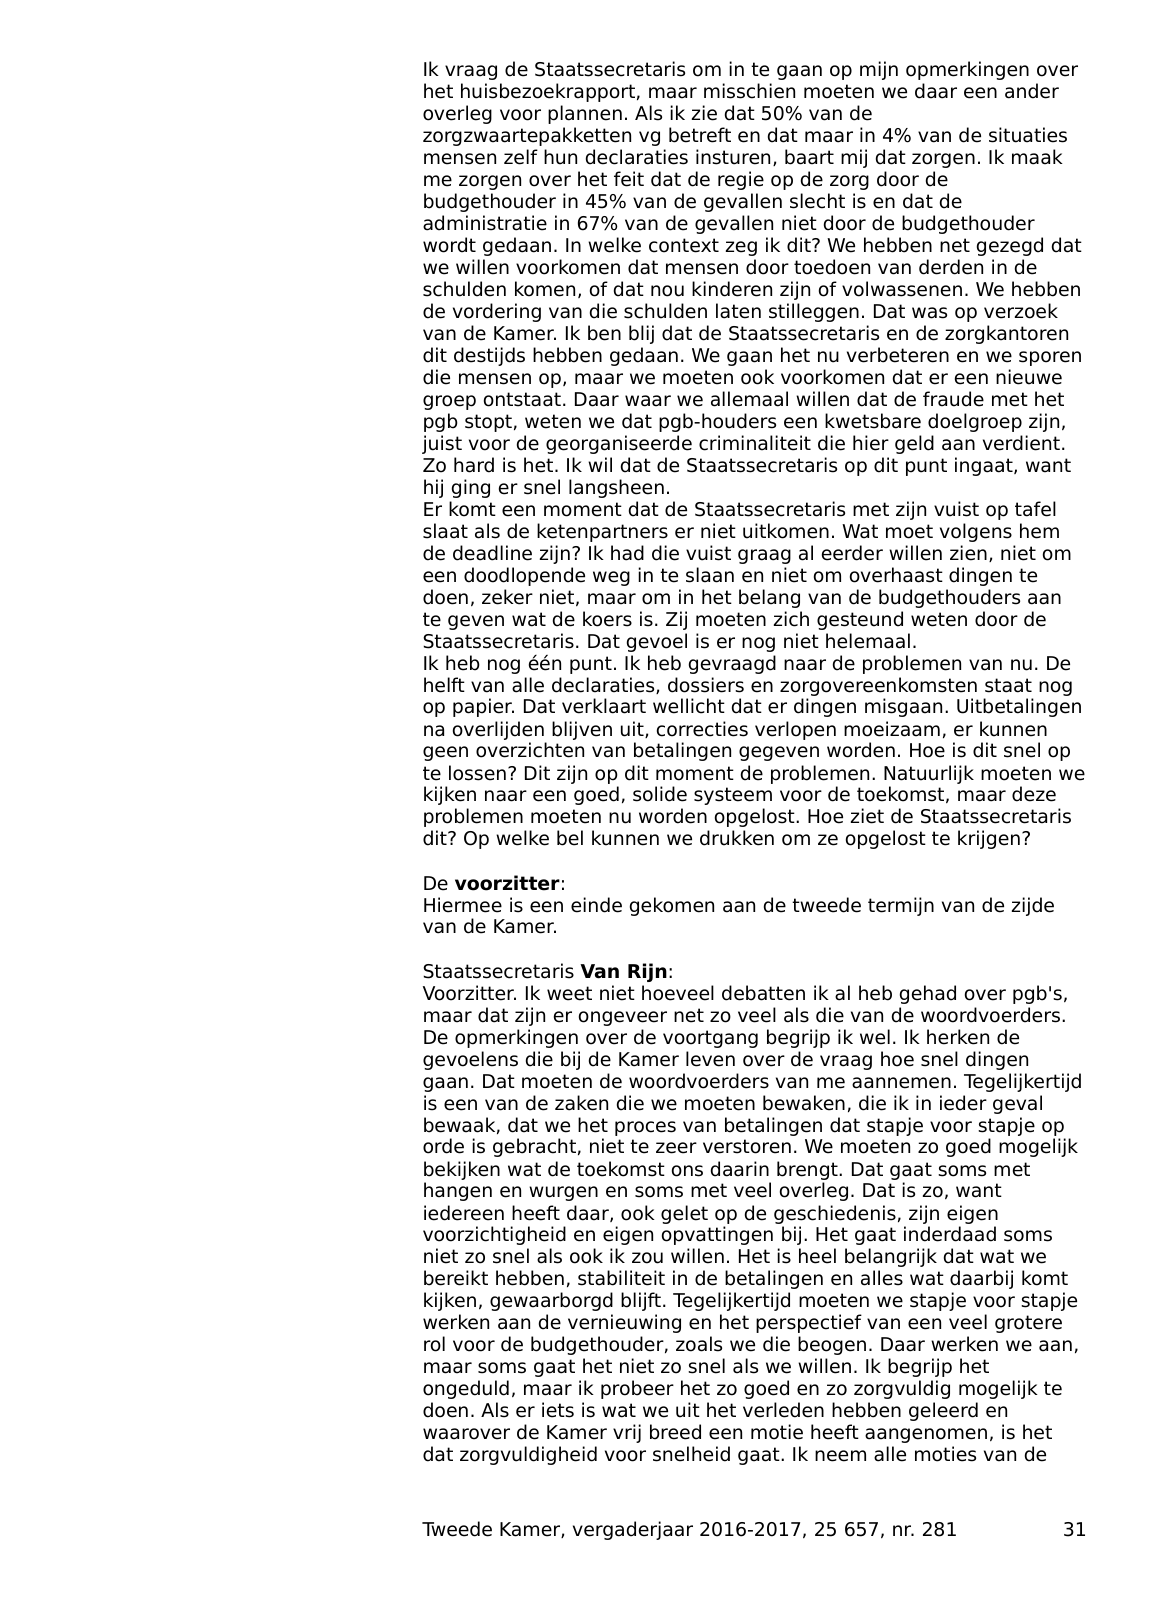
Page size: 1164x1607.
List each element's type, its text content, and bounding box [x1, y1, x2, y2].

text Hiermee is een einde gekomen aan de tweede termijn van de zijde van de Kamer. [422, 894, 1087, 938]
text Ik vraag de Staatssecretaris om in te gaan op mijn opmerkingen over het huisbezoekrapport, maar misschien moeten we daar een ander overleg voor plannen. Als ik zie dat 50% van de zorgzwaartepakketten vg betreft en dat maar in 4% van de situaties mensen zelf hun declaraties insturen, baart mij dat zorgen. Ik maak me zorgen over het feit dat de regie op de zorg door de budgethouder in 45% van de gevallen slecht is en dat de administratie in 67% van de gevallen niet door de budgethouder wordt gedaan. In welke context zeg ik dit? We hebben net gezegd dat we willen voorkomen dat mensen door toedoen van derden in de schulden komen, of dat nou kinderen zijn of volwassenen. We hebben de vordering van die schulden laten stilleggen. Dat was op verzoek van de Kamer. Ik ben blij dat de Staatssecretaris en de zorgkantoren dit destijds hebben gedaan. We gaan het nu verbeteren en we sporen die mensen op, maar we moeten ook voorkomen dat er een nieuwe groep ontstaat. Daar waar we allemaal willen dat de fraude met het pgb stopt, weten we dat pgb-houders een kwetsbare doelgroep zijn, juist voor de georganiseerde criminaliteit die hier geld aan verdient. Zo hard is het. Ik wil dat de Staatssecretaris op dit punt ingaat, want hij ging er snel langsheen. [422, 59, 1087, 499]
text Ik heb nog één punt. Ik heb gevraagd naar de problemen van nu. De helft van alle declaraties, dossiers en zorgovereenkomsten staat nog op papier. Dat verklaart wellicht dat er dingen misgaan. Uitbetalingen na overlijden blijven uit, correcties verlopen moeizaam, er kunnen geen overzichten van betalingen gegeven worden. Hoe is dit snel op te lossen? Dit zijn op dit moment de problemen. Natuurlijk moeten we kijken naar een goed, solide systeem voor de toekomst, maar deze problemen moeten nu worden opgelost. Hoe ziet de Staatssecretaris dit? Op welke bel kunnen we drukken om ze opgelost te krijgen? [422, 652, 1087, 850]
text De voorzitter: [422, 872, 1087, 894]
text Staatssecretaris Van Rijn: [422, 961, 1087, 983]
text Voorzitter. Ik weet niet hoeveel debatten ik al heb gehad over pgb's, maar dat zijn er ongeveer net zo veel als die van de woordvoerders. [422, 983, 1087, 1027]
text Er komt een moment dat de Staatssecretaris met zijn vuist op tafel slaat als de ketenpartners er niet uitkomen. Wat moet volgens hem de deadline zijn? Ik had die vuist graag al eerder willen zien, niet om een doodlopende weg in te slaan en niet om overhaast dingen te doen, zeker niet, maar om in het belang van de budgethouders aan te geven wat de koers is. Zij moeten zich gesteund weten door de Staatssecretaris. Dat gevoel is er nog niet helemaal. [422, 499, 1087, 652]
text De opmerkingen over de voortgang begrijp ik wel. Ik herken de gevoelens die bij de Kamer leven over de vraag hoe snel dingen gaan. Dat moeten de woordvoerders van me aannemen. Tegelijkertijd is een van de zaken die we moeten bewaken, die ik in ieder geval bewaak, dat we het proces van betalingen dat stapje voor stapje op orde is gebracht, niet te zeer verstoren. We moeten zo goed mogelijk bekijken wat de toekomst ons daarin brengt. Dat gaat soms met hangen en wurgen en soms met veel overleg. Dat is zo, want iedereen heeft daar, ook gelet op de geschiedenis, zijn eigen voorzichtigheid en eigen opvattingen bij. Het gaat inderdaad soms niet zo snel als ook ik zou willen. Het is heel belangrijk dat wat we bereikt hebben, stabiliteit in de betalingen en alles wat daarbij komt kijken, gewaarborgd blijft. Tegelijkertijd moeten we stapje voor stapje werken aan de vernieuwing en het perspectief van een veel grotere rol voor de budgethouder, zoals we die beogen. Daar werken we aan, maar soms gaat het niet zo snel als we willen. Ik begrijp het ongeduld, maar ik probeer het zo goed en zo zorgvuldig mogelijk te doen. Als er iets is wat we uit het verleden hebben geleerd en waarover de Kamer vrij breed een motie heeft aangenomen, is het dat zorgvuldigheid voor snelheid gaat. Ik neem alle moties van de [422, 1027, 1087, 1466]
